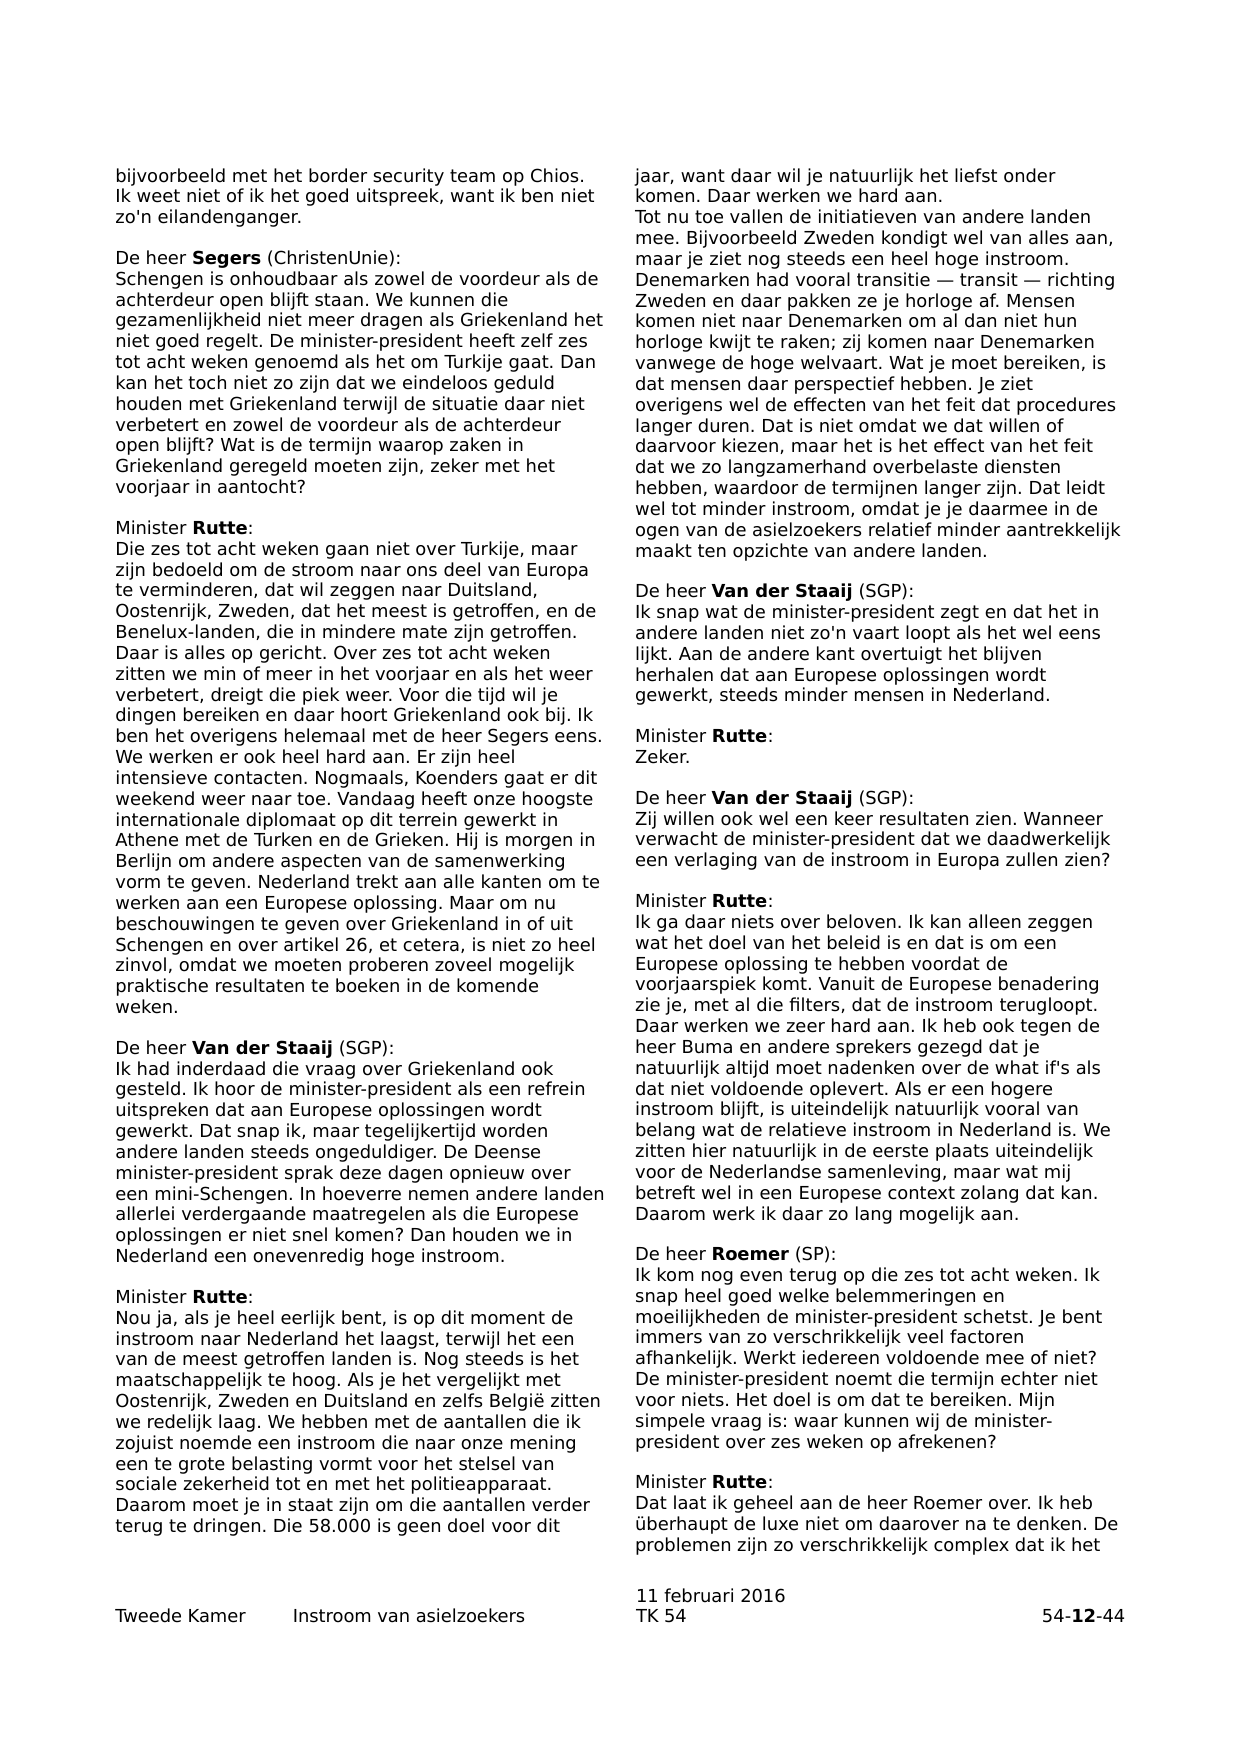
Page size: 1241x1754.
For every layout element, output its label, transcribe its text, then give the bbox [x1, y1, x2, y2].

text Minister Rutte: [115, 1287, 605, 1307]
text Die zes tot acht weken gaan niet over Turkije, maar zijn bedoeld om de stroom naar ons deel van Europa te verminderen, dat wil zeggen naar Duitsland, Oostenrijk, Zweden, dat het meest is getroffen, en de Benelux-landen, die in mindere mate zijn getroffen. Daar is alles op gericht. Over zes tot acht weken zitten we min of meer in het voorjaar en als het weer verbetert, dreigt die piek weer. Voor die tijd wil je dingen bereiken en daar hoort Griekenland ook bij. Ik ben het overigens helemaal met de heer Segers eens. We werken er ook heel hard aan. Er zijn heel intensieve contacten. Nogmaals, Koenders gaat er dit weekend weer naar toe. Vandaag heeft onze hoogste internationale diplomaat op dit terrein gewerkt in Athene met de Turken en de Grieken. Hij is morgen in Berlijn om andere aspecten van de samenwerking vorm te geven. Nederland trekt aan alle kanten om te werken aan een Europese oplossing. Maar om nu beschouwingen te geven over Griekenland in of uit Schengen en over artikel 26, et cetera, is niet zo heel zinvol, omdat we moeten proberen zoveel mogelijk praktische resultaten te boeken in de komende weken. [115, 538, 605, 1018]
text jaar, want daar wil je natuurlijk het liefst onder komen. Daar werken we hard aan. [635, 165, 1125, 207]
text De heer Van der Staaij (SGP): [635, 581, 1125, 602]
text Tot nu toe vallen de initiatieven van andere landen mee. Bijvoorbeeld Zweden kondigt wel van alles aan, maar je ziet nog steeds een heel hoge instroom. Denemarken had vooral transitie — transit — richting Zweden en daar pakken ze je horloge af. Mensen komen niet naar Denemarken om al dan niet hun horloge kwijt te raken; zij komen naar Denemarken vanwege de hoge welvaart. Wat je moet bereiken, is dat mensen daar perspectief hebben. Je ziet overigens wel de effecten van het feit dat procedures langer duren. Dat is niet omdat we dat willen of daarvoor kiezen, maar het is het effect van het feit dat we zo langzamerhand overbelaste diensten hebben, waardoor de termijnen langer zijn. Dat leidt wel tot minder instroom, omdat je je daarmee in de ogen van de asielzoekers relatief minder aantrekkelijk maakt ten opzichte van andere landen. [635, 207, 1125, 561]
text Ik ga daar niets over beloven. Ik kan alleen zeggen wat het doel van het beleid is en dat is om een Europese oplossing te hebben voordat de voorjaarspiek komt. Vanuit de Europese benadering zie je, met al die filters, dat de instroom terugloopt. Daar werken we zeer hard aan. Ik heb ook tegen de heer Buma en andere sprekers gezegd dat je natuurlijk altijd moet nadenken over de what if's als dat niet voldoende oplevert. Als er een hogere instroom blijft, is uiteindelijk natuurlijk vooral van belang wat de relatieve instroom in Nederland is. We zitten hier natuurlijk in de eerste plaats uiteindelijk voor de Nederlandse samenleving, maar wat mij betreft wel in een Europese context zolang dat kan. Daarom werk ik daar zo lang mogelijk aan. [635, 912, 1125, 1224]
text Zeker. [635, 747, 1125, 768]
text De heer Van der Staaij (SGP): [115, 1038, 605, 1058]
text Minister Rutte: [635, 891, 1125, 912]
text Ik kom nog even terug op die zes tot acht weken. Ik snap heel goed welke belemmeringen en moeilijkheden de minister-president schetst. Je bent immers van zo verschrikkelijk veel factoren afhankelijk. Werkt iedereen voldoende mee of niet? De minister-president noemt die termijn echter niet voor niets. Het doel is om dat te bereiken. Mijn simpele vraag is: waar kunnen wij de minister-president over zes weken op afrekenen? [635, 1265, 1125, 1452]
text Nou ja, als je heel eerlijk bent, is op dit moment de instroom naar Nederland het laagst, terwijl het een van de meest getroffen landen is. Nog steeds is het maatschappelijk te hoog. Als je het vergelijkt met Oostenrijk, Zweden en Duitsland en zelfs België zitten we redelijk laag. We hebben met de aantallen die ik zojuist noemde een instroom die naar onze mening een te grote belasting vormt voor het stelsel van sociale zekerheid tot en met het politieapparaat. Daarom moet je in staat zijn om die aantallen verder terug te dringen. Die 58.000 is geen doel voor dit [115, 1307, 605, 1537]
text Minister Rutte: [635, 726, 1125, 747]
text Ik snap wat de minister-president zegt en dat het in andere landen niet zo'n vaart loopt als het wel eens lijkt. Aan de andere kant overtuigt het blijven herhalen dat aan Europese oplossingen wordt gewerkt, steeds minder mensen in Nederland. [635, 602, 1125, 706]
text De heer Segers (ChristenUnie): [115, 248, 605, 268]
text De heer Van der Staaij (SGP): [635, 788, 1125, 808]
text Schengen is onhoudbaar als zowel de voordeur als de achterdeur open blijft staan. We kunnen die gezamenlijkheid niet meer dragen als Griekenland het niet goed regelt. De minister-president heeft zelf zes tot acht weken genoemd als het om Turkije gaat. Dan kan het toch niet zo zijn dat we eindeloos geduld houden met Griekenland terwijl de situatie daar niet verbetert en zowel de voordeur als de achterdeur open blijft? Wat is de termijn waarop zaken in Griekenland geregeld moeten zijn, zeker met het voorjaar in aantocht? [115, 268, 605, 498]
text Minister Rutte: [635, 1472, 1125, 1493]
text De heer Roemer (SP): [635, 1244, 1125, 1265]
text Zij willen ook wel een keer resultaten zien. Wanneer verwacht de minister-president dat we daadwerkelijk een verlaging van de instroom in Europa zullen zien? [635, 808, 1125, 871]
text Dat laat ik geheel aan de heer Roemer over. Ik heb überhaupt de luxe niet om daarover na te denken. De problemen zijn zo verschrikkelijk complex dat ik het [635, 1493, 1125, 1556]
text Ik had inderdaad die vraag over Griekenland ook gesteld. Ik hoor de minister-president als een refrein uitspreken dat aan Europese oplossingen wordt gewerkt. Dat snap ik, maar tegelijkertijd worden andere landen steeds ongeduldiger. De Deense minister-president sprak deze dagen opnieuw over een mini-Schengen. In hoeverre nemen andere landen allerlei verdergaande maatregelen als die Europese oplossingen er niet snel komen? Dan houden we in Nederland een onevenredig hoge instroom. [115, 1058, 605, 1267]
text bijvoorbeeld met het border security team op Chios. Ik weet niet of ik het goed uitspreek, want ik ben niet zo'n eilandenganger. [115, 165, 605, 228]
text Minister Rutte: [115, 518, 605, 538]
